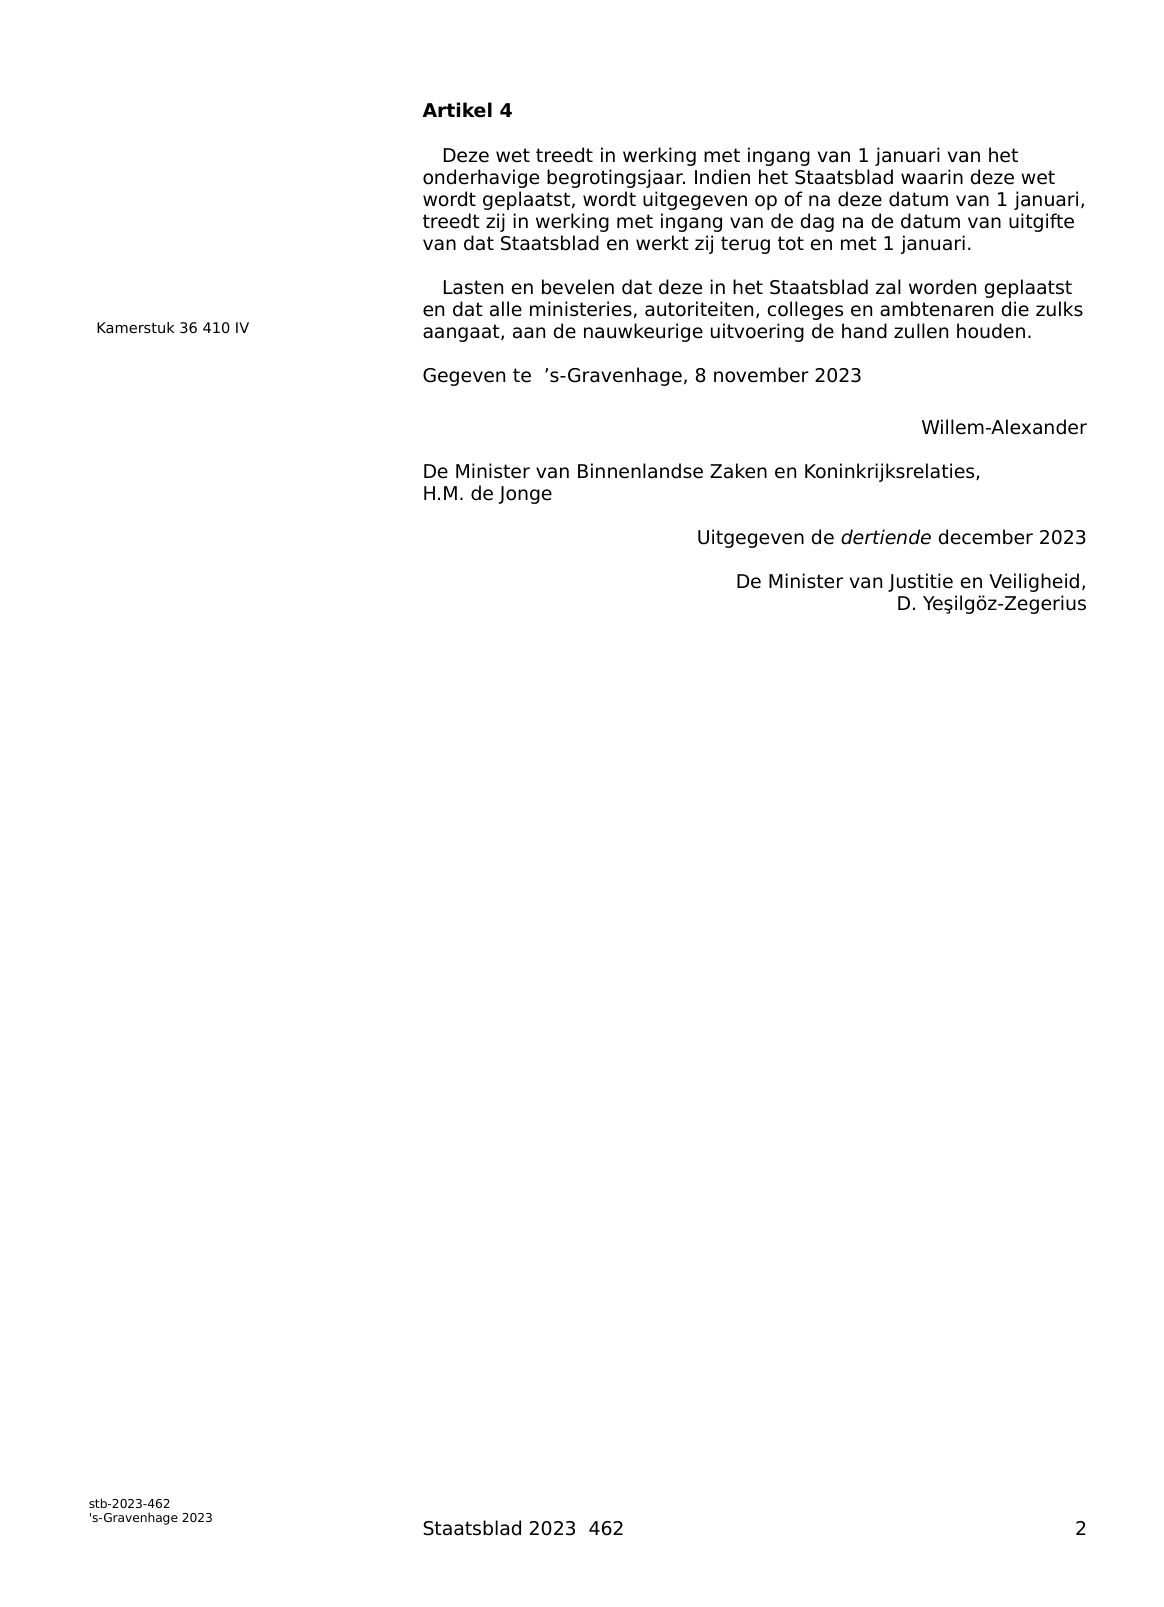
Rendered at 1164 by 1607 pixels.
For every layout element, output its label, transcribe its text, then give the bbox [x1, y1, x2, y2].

subtitle Artikel 4 [422, 100, 1087, 122]
text Deze wet treedt in werking met ingang van 1 januari van het onderhavige begrotingsjaar. Indien het Staatsblad waarin deze wet wordt geplaatst, wordt uitgegeven op of na deze datum van 1 januari, treedt zij in werking met ingang van de dag na de datum van uitgifte van dat Staatsblad en werkt zij terug tot en met 1 januari. [422, 144, 1087, 254]
text De Minister van Binnenlandse Zaken en Koninkrijksrelaties, H.M. de Jonge [422, 461, 1087, 505]
text stb-2023-462 [88, 1497, 323, 1511]
text Lasten en bevelen dat deze in het Staatsblad zal worden geplaatst en dat alle ministeries, autoriteiten, colleges en ambtenaren die zulks aangaat, aan de nauwkeurige uitvoering de hand zullen houden. [422, 277, 1087, 343]
text De Minister van Justitie en Veiligheid, D. Yeşilgöz-Zegerius [422, 571, 1087, 615]
text Gegeven te ’s-Gravenhage, 8 november 2023 [422, 365, 1087, 387]
text 's-Gravenhage 2023 [88, 1511, 323, 1525]
text Willem-Alexander [422, 417, 1087, 439]
text Uitgegeven de dertiende december 2023 [422, 527, 1087, 549]
text Kamerstuk 36 410 IV [77, 319, 396, 337]
